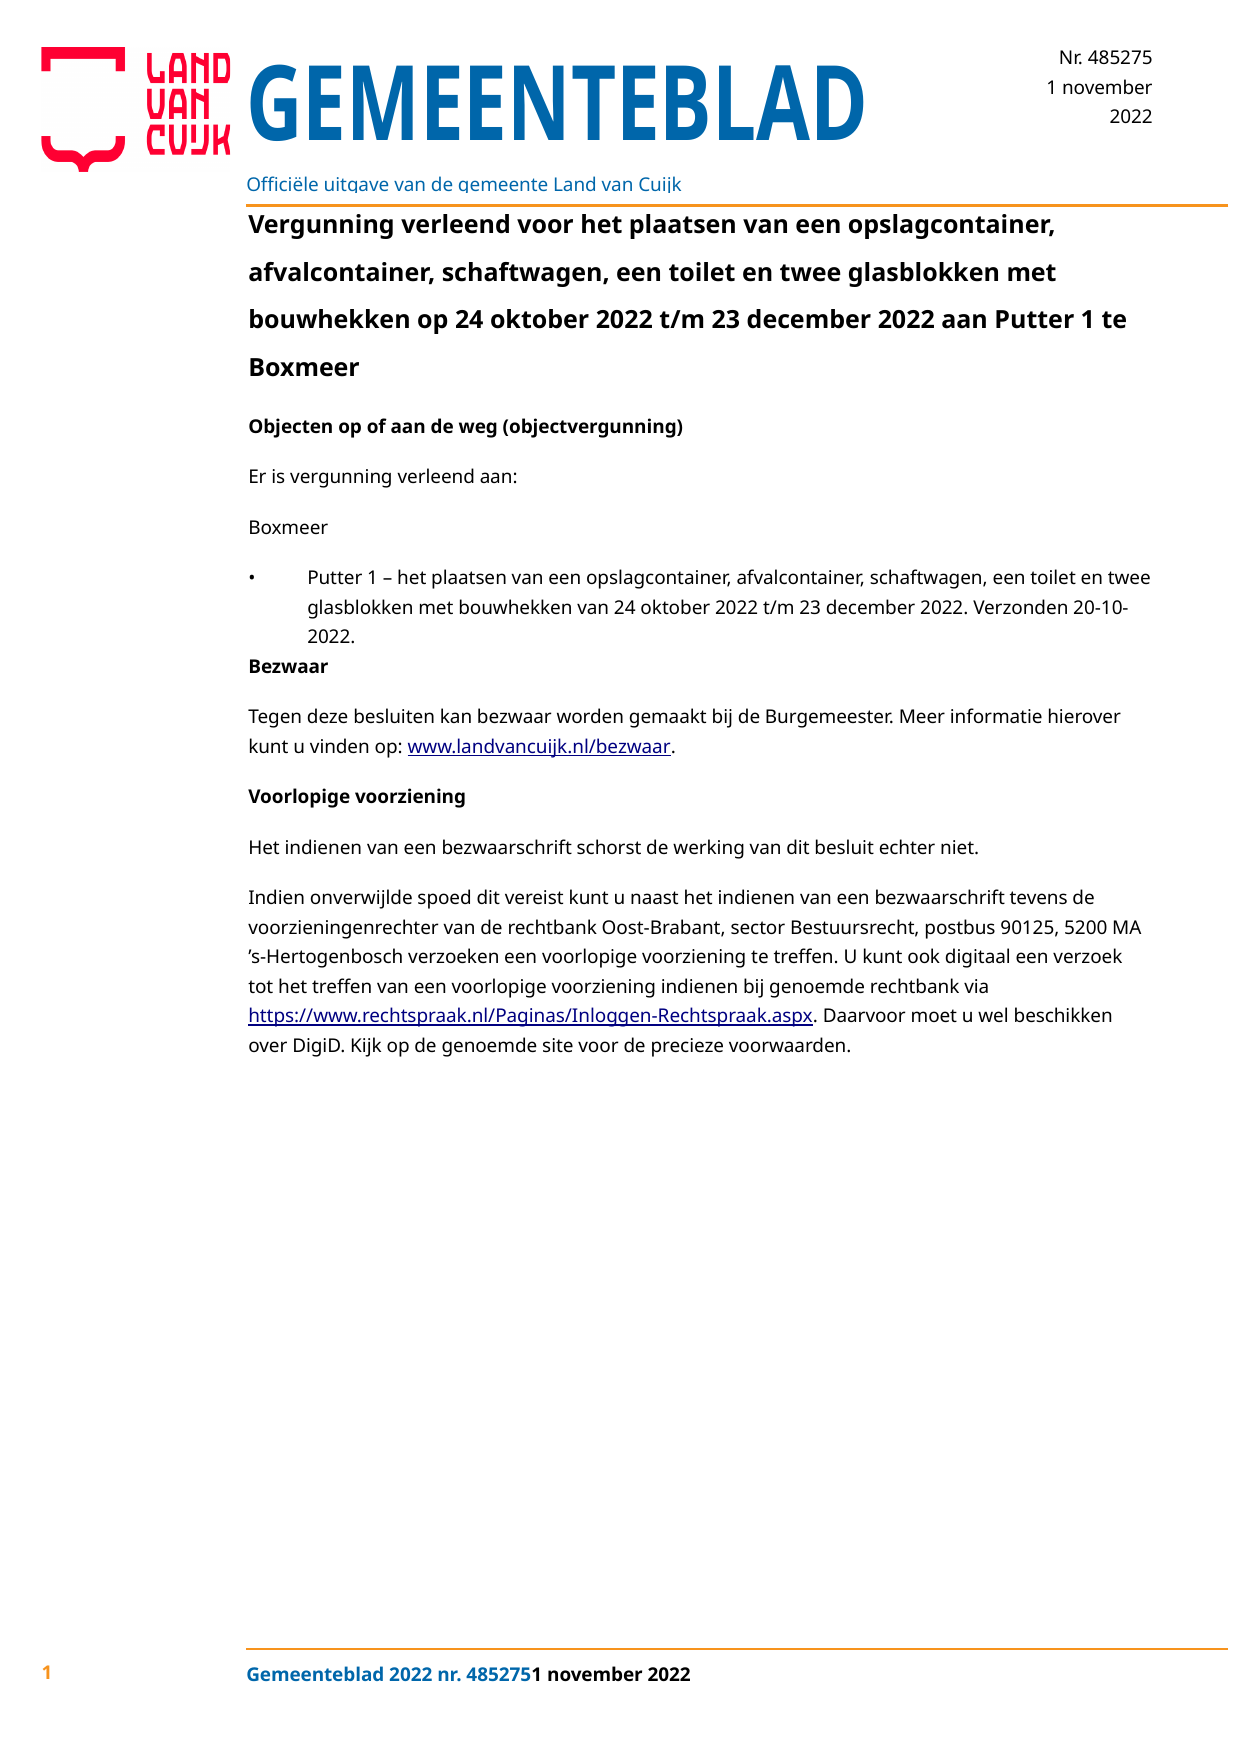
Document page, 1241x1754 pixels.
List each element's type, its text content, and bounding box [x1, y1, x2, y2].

text Bezwaar [248, 653, 1152, 679]
text Indien onverwijlde spoed dit vereist kunt u naast het indienen van een bezwaarschrift tevens de voorzieningenrechter van de rechtbank Oost-Brabant, sector Bestuursrecht, postbus 90125, 5200 MA ’s-Hertogenbosch verzoeken een voorlopige voorziening te treffen. U kunt ook digitaal een verzoek tot het treffen van een voorlopige voorziening indienen bij genoemde rechtbank via https://www.rechtspraak.nl/Paginas/Inloggen-Rechtspraak.aspx. Daarvoor moet u wel beschikken over DigiD. Kijk op de genoemde site voor de precieze voorwaarden. [248, 884, 1152, 1058]
text Tegen deze besluiten kan bezwaar worden gemaakt bij de Burgemeester. Meer informatie hierover kunt u vinden op: www.landvancuijk.nl/bezwaar. [248, 703, 1152, 759]
picture [41, 47, 231, 172]
text Vergunning verleend voor het plaatsen van een opslagcontainer, afvalcontainer, schaftwagen, een toilet en twee glasblokken met bouwhekken op 24 oktober 2022 t/m 23 december 2022 aan Putter 1 te Boxmeer [248, 207, 1152, 384]
list Putter 1 – het plaatsen van een opslagcontainer, afvalcontainer, schaftwagen, een toilet en twee glasblokken met bouwhekken van 24 oktober 2022 t/m 23 december 2022. Verzonden 20-10-2022. [248, 564, 1152, 649]
text Objecten op of aan de weg (objectvergunning) [248, 413, 1152, 439]
text Voorlopige voorziening [248, 783, 1152, 809]
text Er is vergunning verleend aan: [248, 463, 1152, 489]
text Boxmeer [248, 514, 1152, 540]
text Het indienen van een bezwaarschrift schorst de werking van dit besluit echter niet. [248, 834, 1152, 860]
